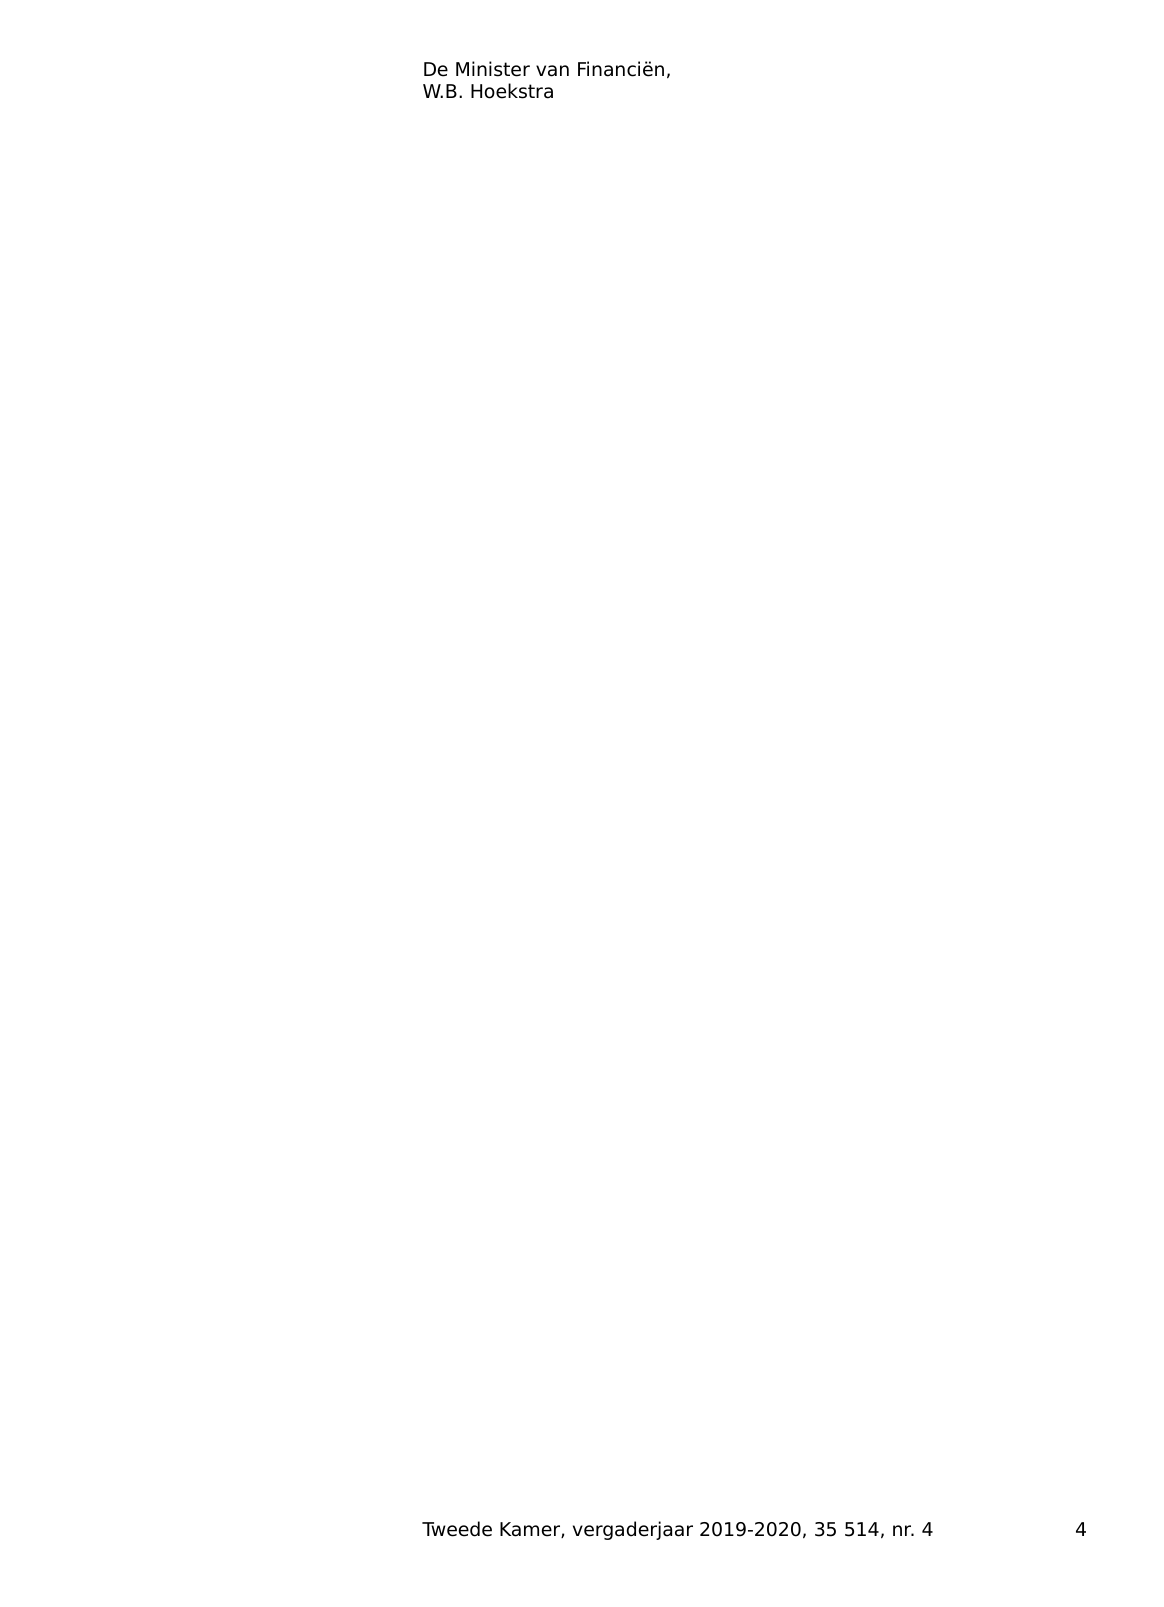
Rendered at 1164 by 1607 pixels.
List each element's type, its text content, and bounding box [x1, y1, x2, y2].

text De Minister van Financiën, W.B. Hoekstra [422, 59, 1087, 103]
